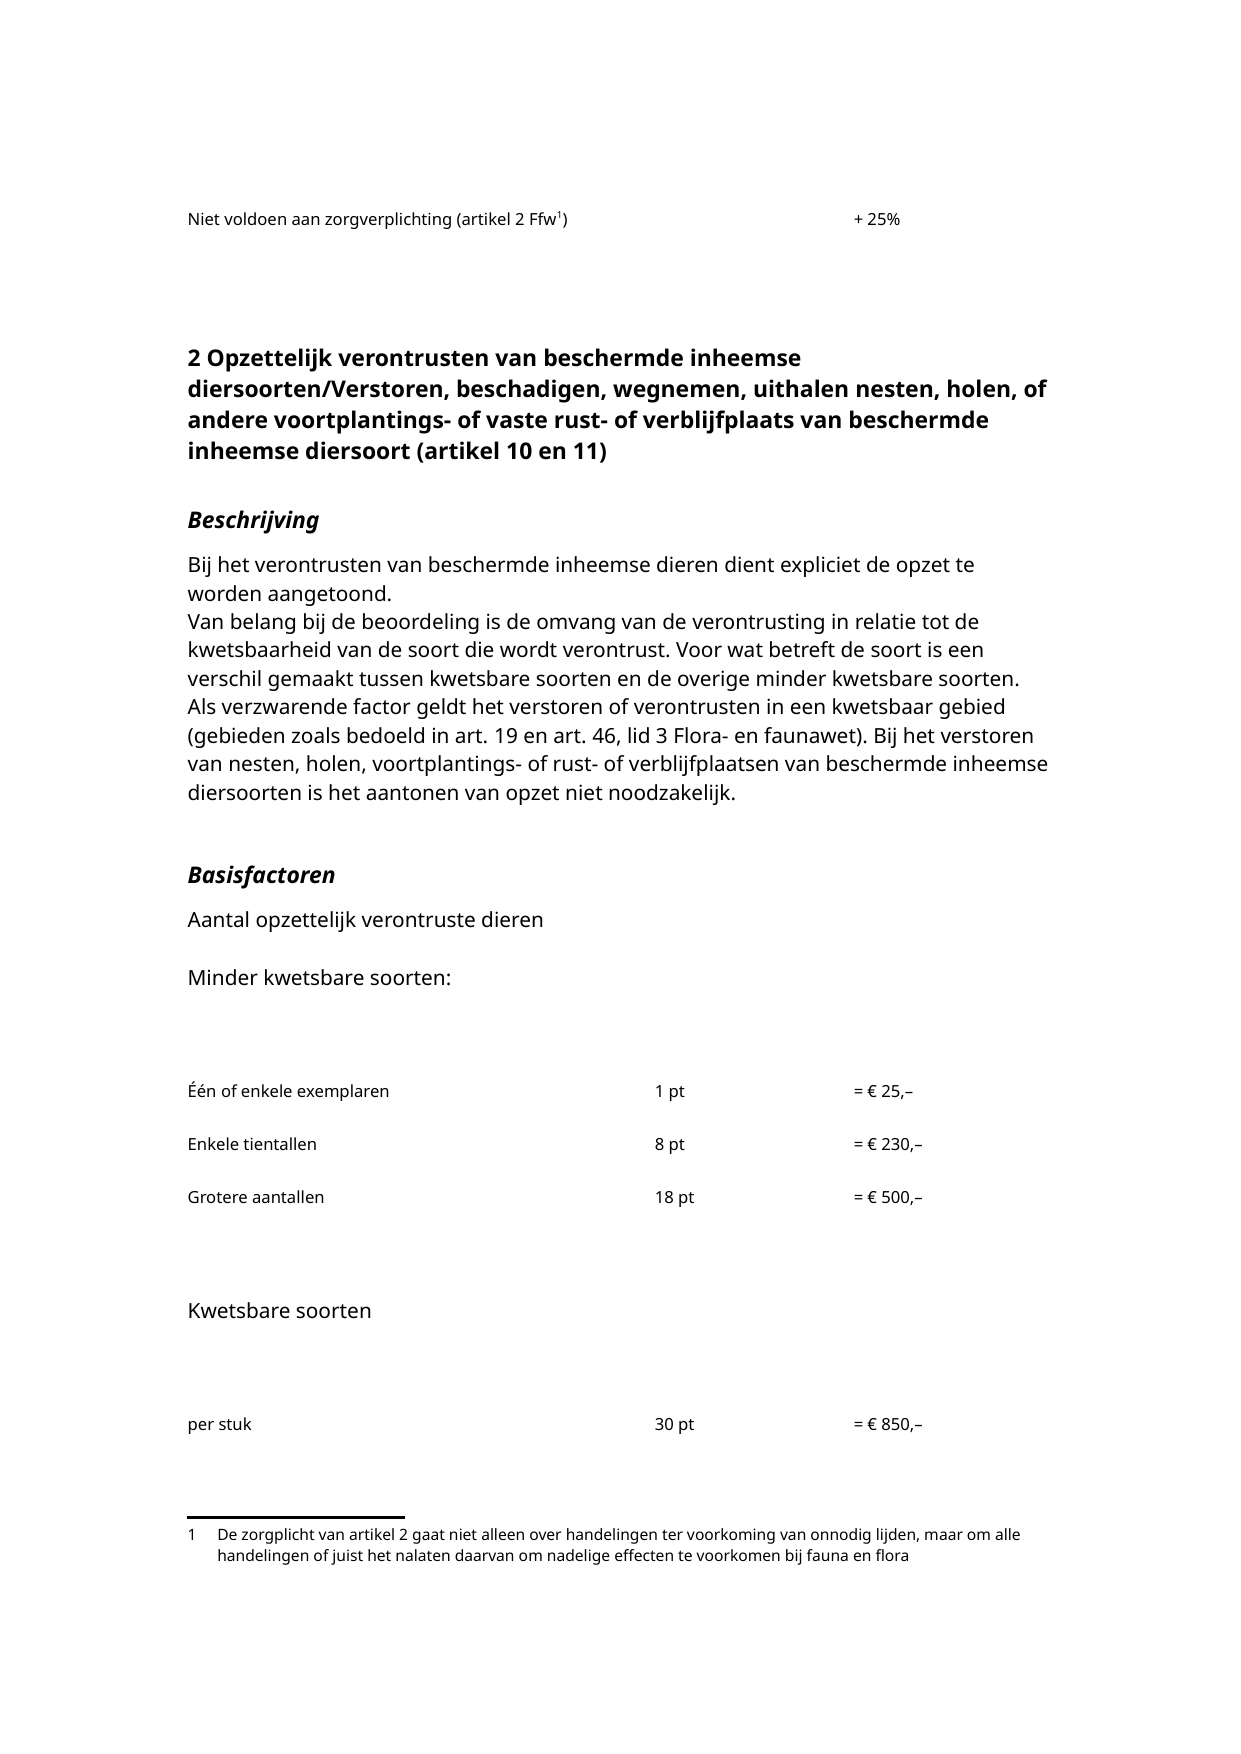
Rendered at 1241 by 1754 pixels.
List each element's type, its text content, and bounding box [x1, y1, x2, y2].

text Als verzwarende factor geldt het verstoren of verontrusten in een kwetsbaar gebied (gebieden zoals bedoeld in art. 19 en art. 46, lid 3 Flora- en faunawet). Bij het verstoren van nesten, holen, voortplantings- of rust- of verblijfplaatsen van beschermde inheemse diersoorten is het aantonen van opzet niet noodzakelijk. [187, 692, 1053, 806]
table_cell Grotere aantallen [188, 1185, 654, 1238]
text Aantal opzettelijk verontruste dieren [187, 905, 1053, 933]
table_header per stuk [188, 1413, 654, 1465]
table_cell = € 230,– [854, 1133, 1053, 1185]
subtitle Beschrijving [187, 504, 1053, 535]
table_cell Enkele tientallen [188, 1133, 654, 1185]
text Minder kwetsbare soorten: [187, 963, 1053, 992]
table_header Niet voldoen aan zorgverplichting (artikel 2 Ffw) [188, 208, 853, 261]
table_header 30 pt [655, 1413, 853, 1465]
table_cell 18 pt [655, 1185, 853, 1238]
text Bij het verontrusten van beschermde inheemse dieren dient expliciet de opzet te worden aangetoond. [187, 550, 1053, 607]
subtitle 2 Opzettelijk verontrusten van beschermde inheemse diersoorten/Verstoren, beschadigen, wegnemen, uithalen nesten, holen, of andere voortplantings- of vaste rust- of verblijfplaats van beschermde inheemse diersoort (artikel 10 en 11) [187, 342, 1053, 467]
table_header = € 25,– [854, 1080, 1053, 1132]
table_cell = € 500,– [854, 1185, 1053, 1238]
table_header 1 pt [655, 1080, 853, 1132]
table_header = € 850,– [854, 1413, 1053, 1465]
table_header + 25% [854, 208, 1053, 261]
table_header Één of enkele exemplaren [188, 1080, 654, 1132]
subtitle Basisfactoren [187, 859, 1053, 890]
table_cell 8 pt [655, 1133, 853, 1185]
text Van belang bij de beoordeling is de omvang van de verontrusting in relatie tot de kwetsbaarheid van de soort die wordt verontrust. Voor wat betreft de soort is een verschil gemaakt tussen kwetsbare soorten en de overige minder kwetsbare soorten. [187, 607, 1053, 692]
text Kwetsbare soorten [187, 1296, 1053, 1325]
